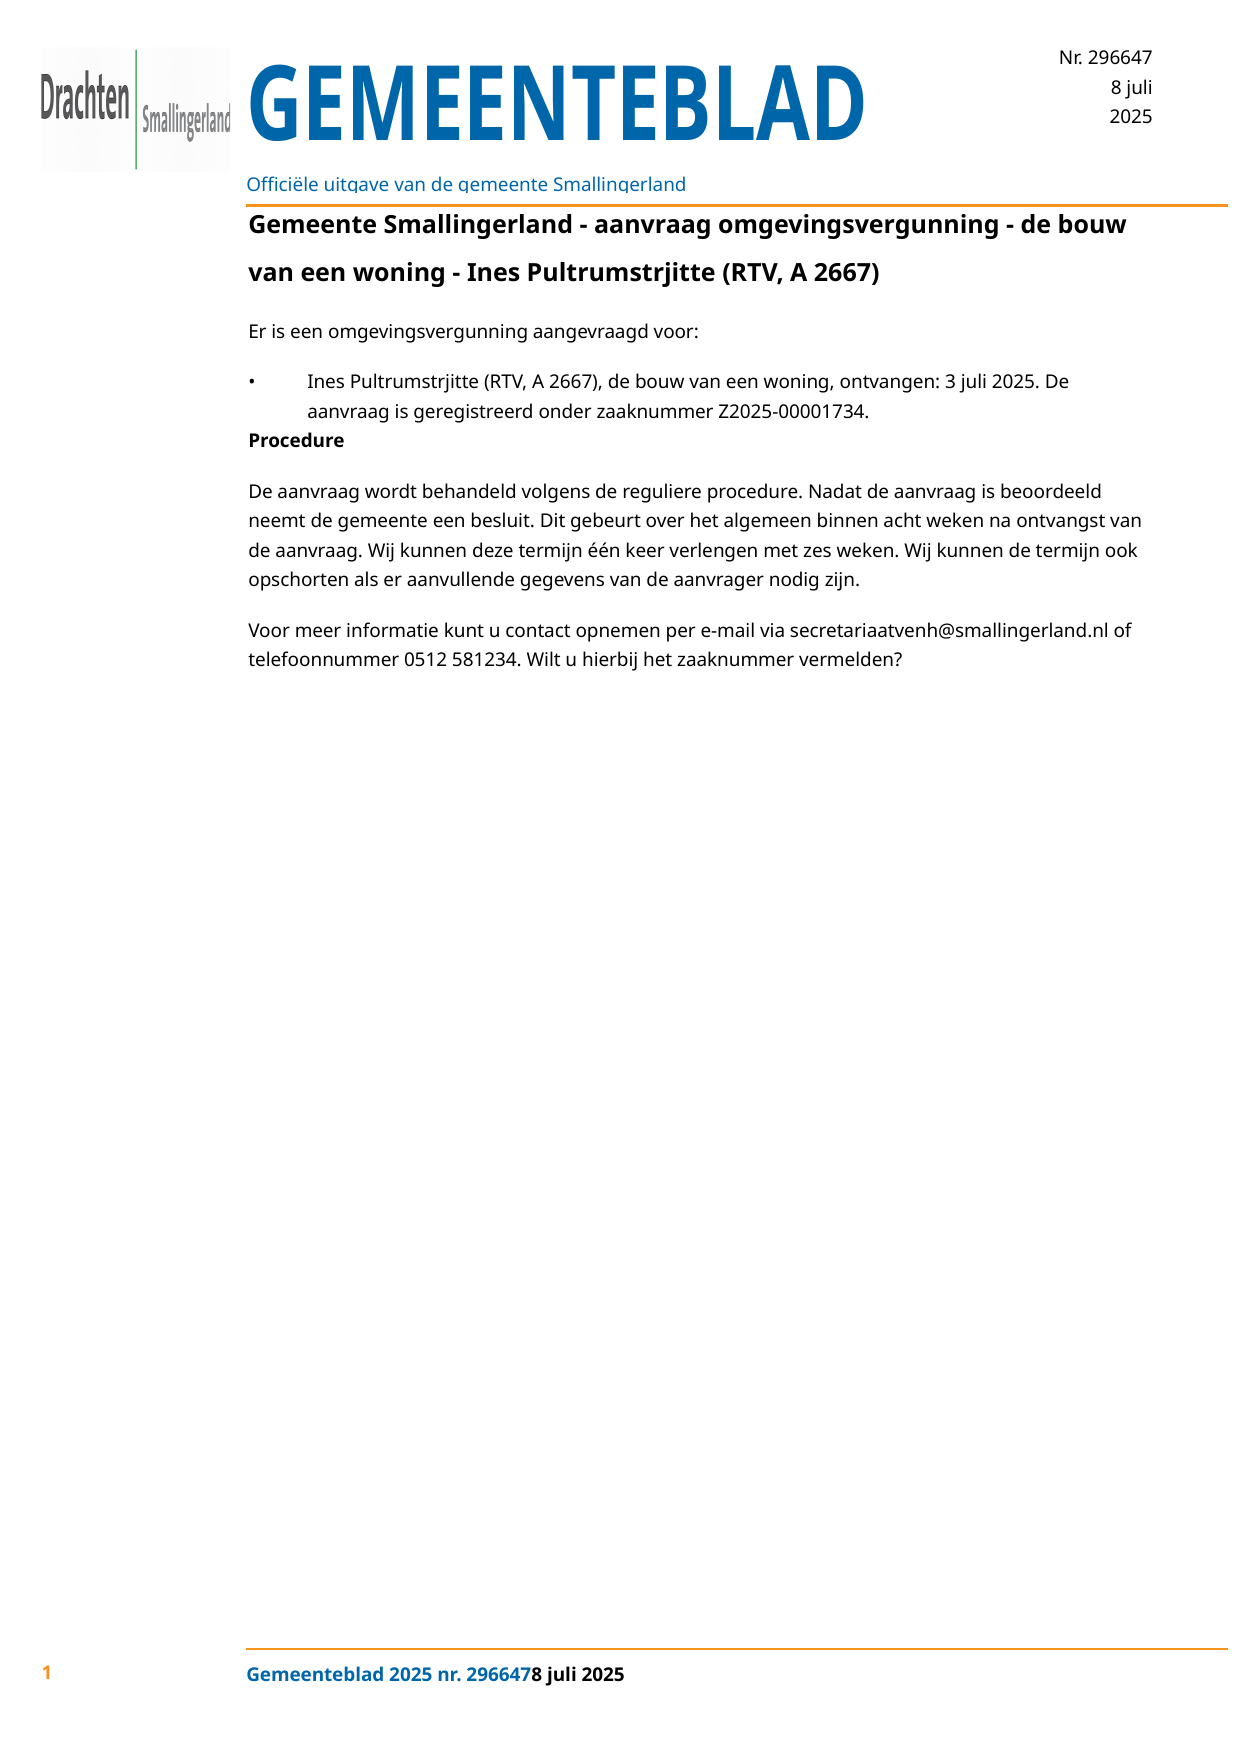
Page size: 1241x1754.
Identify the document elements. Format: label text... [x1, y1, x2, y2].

text De aanvraag wordt behandeld volgens de reguliere procedure. Nadat de aanvraag is beoordeeld neemt de gemeente een besluit. Dit gebeurt over het algemeen binnen acht weken na ontvangst van de aanvraag. Wij kunnen deze termijn één keer verlengen met zes weken. Wij kunnen de termijn ook opschorten als er aanvullende gegevens van de aanvrager nodig zijn. [248, 478, 1152, 592]
picture [41, 47, 231, 172]
text Voor meer informatie kunt u contact opnemen per e-mail via secretariaatvenh@smallingerland.nl of telefoonnummer 0512 581234. Wilt u hierbij het zaaknummer vermelden? [248, 617, 1152, 672]
text Er is een omgevingsvergunning aangevraagd voor: [248, 318, 1152, 344]
text Gemeente Smallingerland - aanvraag omgevingsvergunning - de bouw van een woning - Ines Pultrumstrjitte (RTV, A 2667) [248, 207, 1152, 288]
list Ines Pultrumstrjitte (RTV, A 2667), de bouw van een woning, ontvangen: 3 juli 2025. De aanvraag is geregistreerd onder zaaknummer Z2025-00001734. [248, 368, 1152, 424]
text Procedure [248, 427, 1152, 453]
